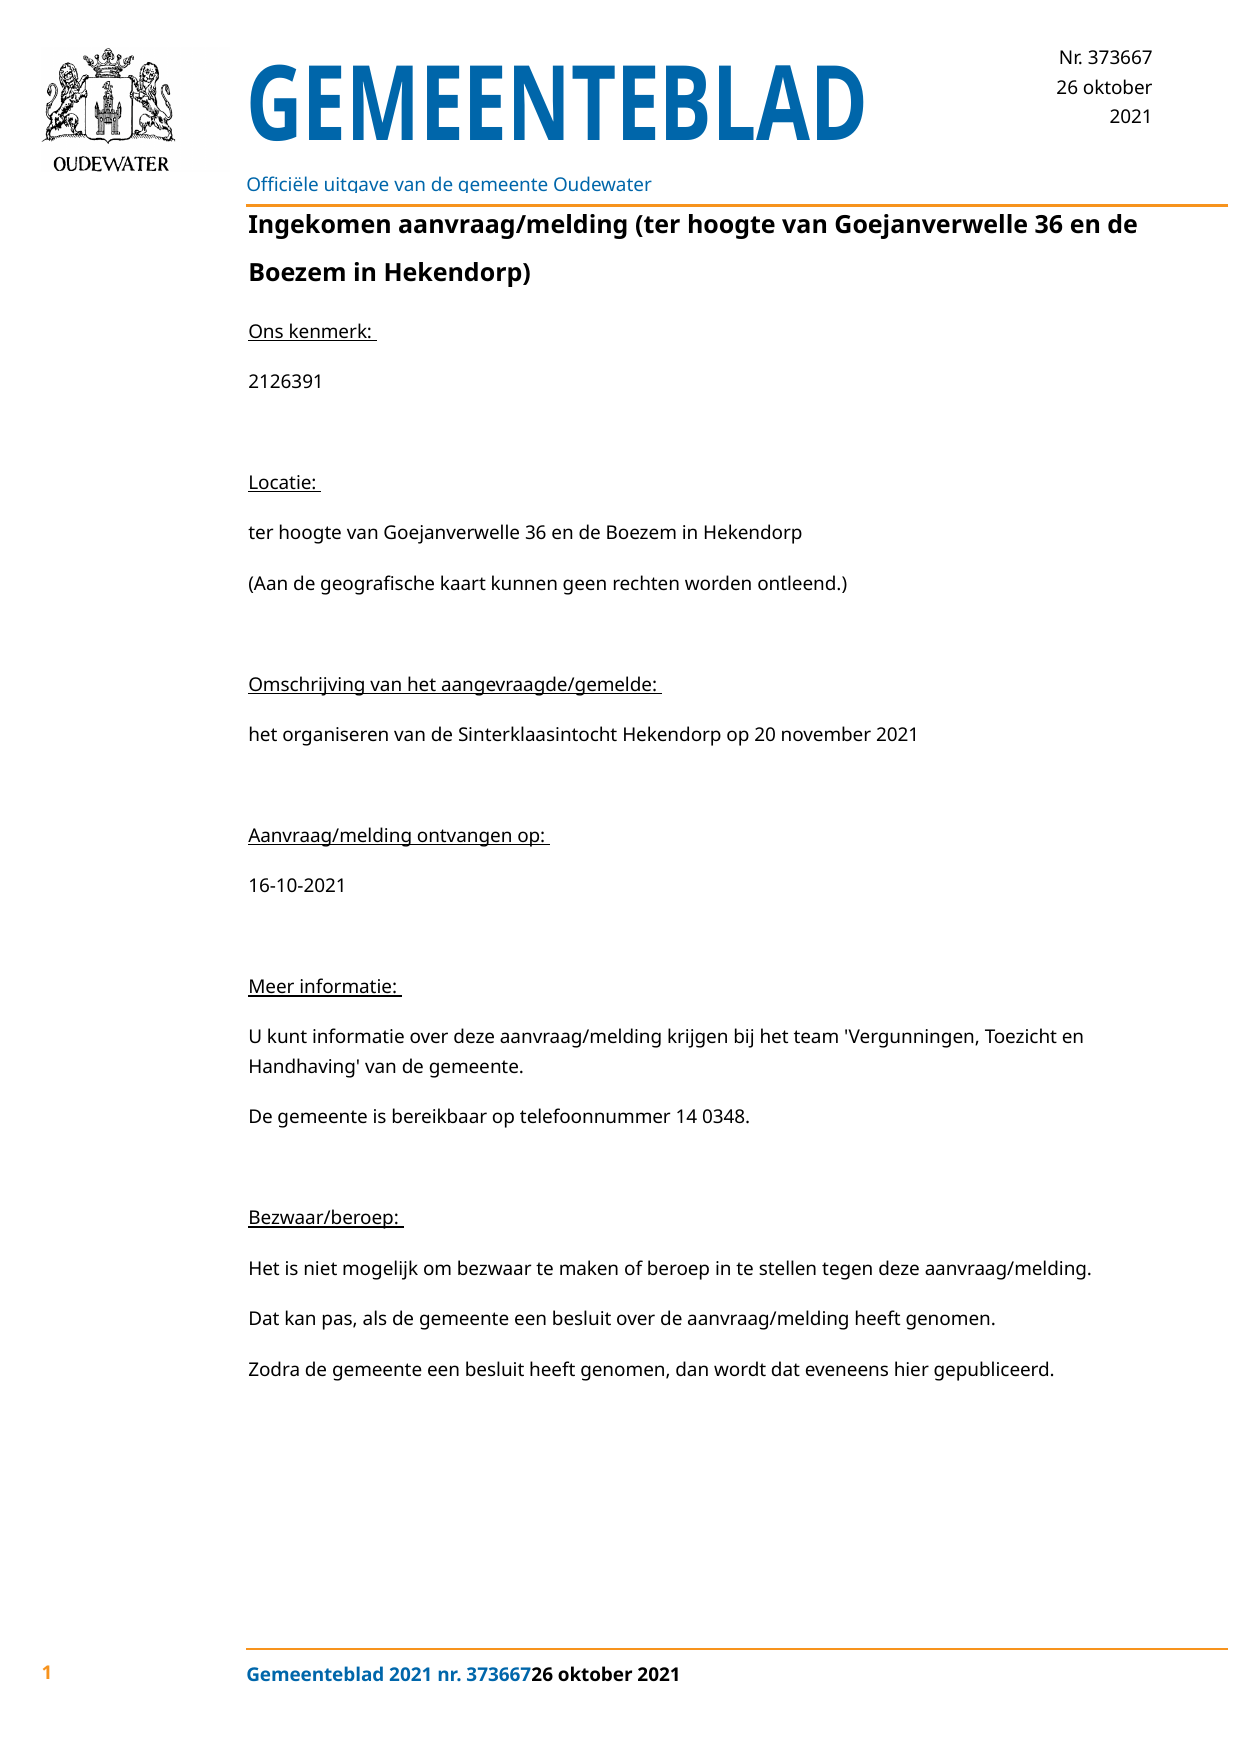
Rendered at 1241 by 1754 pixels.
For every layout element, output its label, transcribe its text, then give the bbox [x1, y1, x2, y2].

text De gemeente is bereikbaar op telefoonnummer 14 0348. [248, 1104, 1152, 1129]
text ter hoogte van Goejanverwelle 36 en de Boezem in Hekendorp [248, 519, 1152, 545]
text 2126391 [248, 368, 1152, 394]
text (Aan de geografische kaart kunnen geen rechten worden ontleend.) [248, 570, 1152, 596]
text Meer informatie: [248, 973, 1152, 999]
text 16-10-2021 [248, 872, 1152, 898]
text het organiseren van de Sinterklaasintocht Hekendorp op 20 november 2021 [248, 721, 1152, 747]
text U kunt informatie over deze aanvraag/melding krijgen bij het team 'Vergunningen, Toezicht en Handhaving' van de gemeente. [248, 1024, 1152, 1079]
text Aanvraag/melding ontvangen op: [248, 822, 1152, 848]
text Zodra de gemeente een besluit heeft genomen, dan wordt dat eveneens hier gepubliceerd. [248, 1356, 1152, 1382]
text Ingekomen aanvraag/melding (ter hoogte van Goejanverwelle 36 en de Boezem in Hekendorp) [248, 207, 1152, 288]
picture [41, 47, 231, 172]
text Het is niet mogelijk om bezwaar te maken of beroep in te stellen tegen deze aanvraag/melding. [248, 1255, 1152, 1281]
text Locatie: [248, 469, 1152, 495]
text Omschrijving van het aangevraagde/gemelde: [248, 671, 1152, 697]
text Ons kenmerk: [248, 318, 1152, 344]
text Dat kan pas, als de gemeente een besluit over de aanvraag/melding heeft genomen. [248, 1305, 1152, 1331]
text Bezwaar/beroep: [248, 1204, 1152, 1230]
